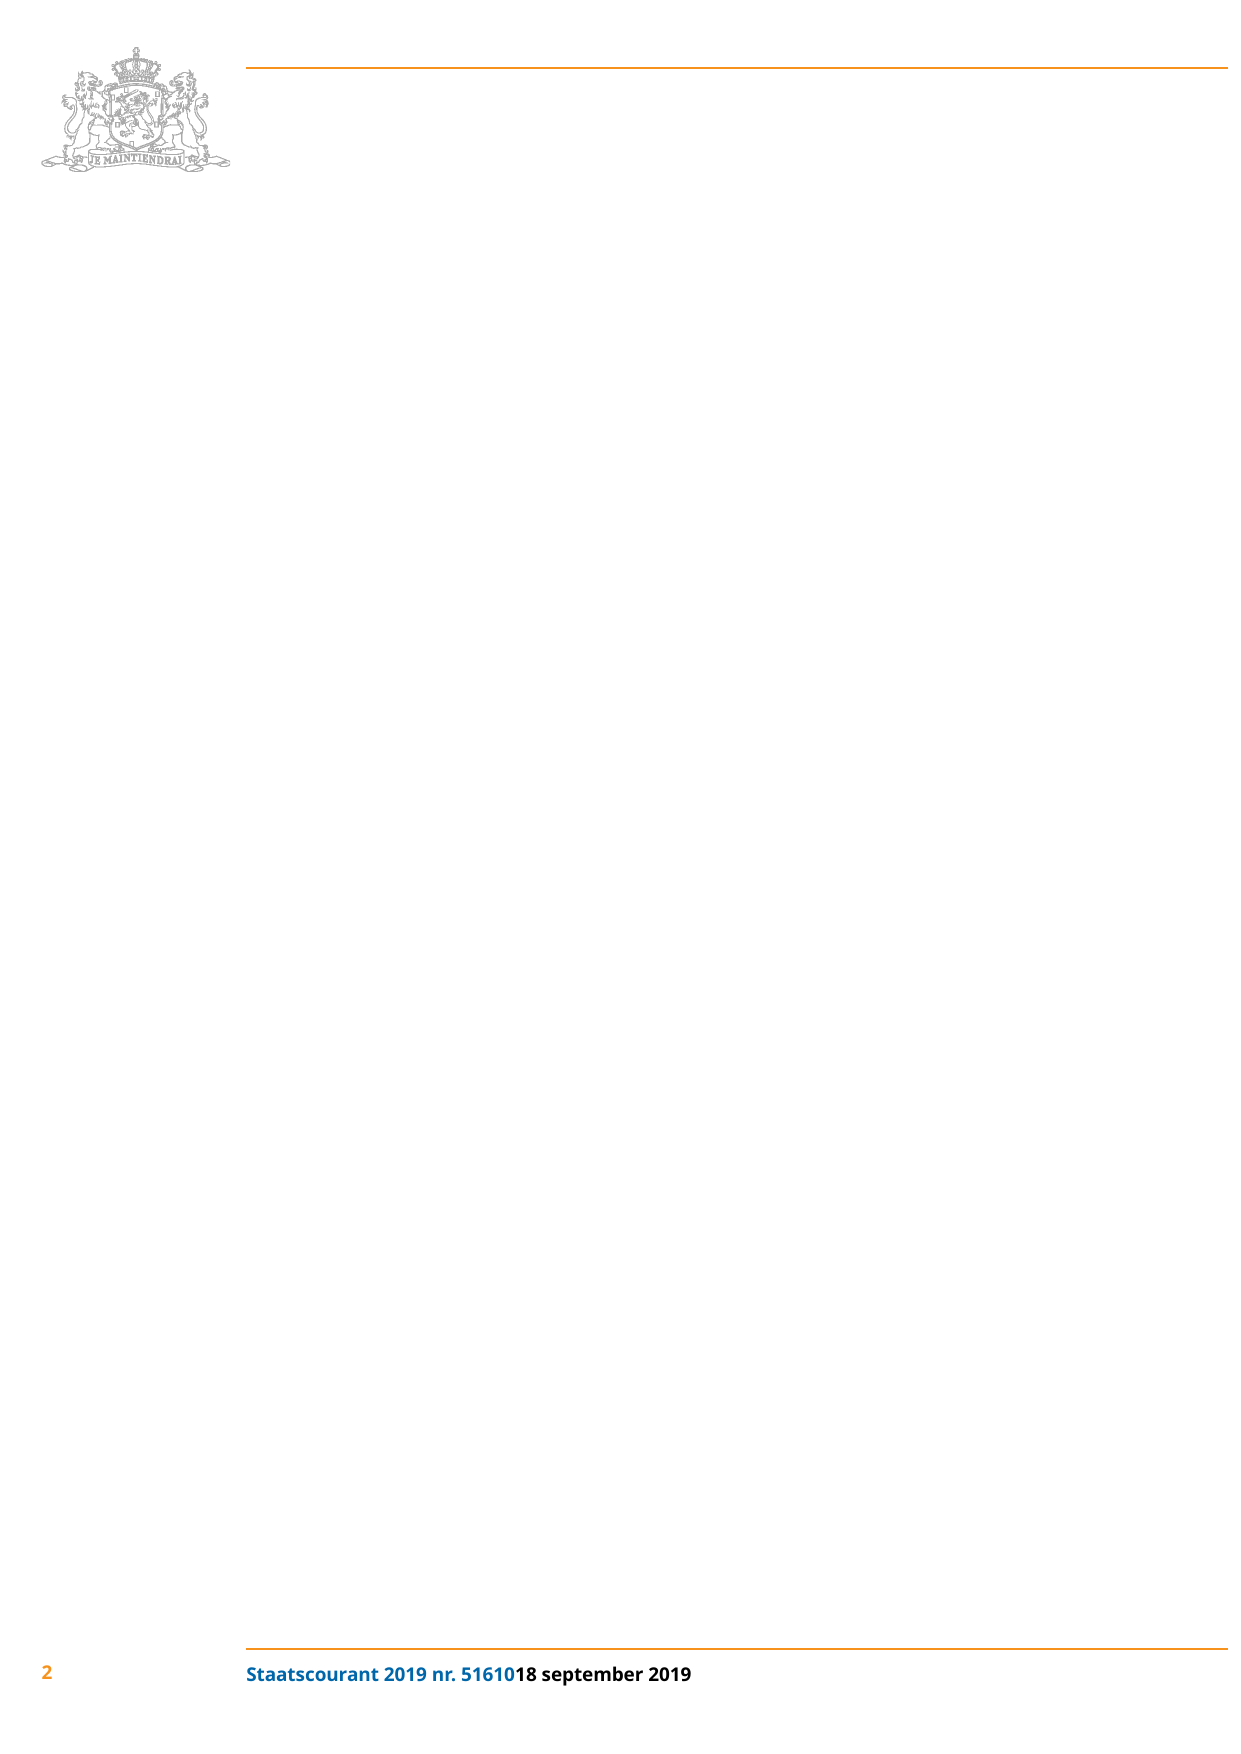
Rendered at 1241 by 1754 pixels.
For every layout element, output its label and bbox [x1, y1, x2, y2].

picture [41, 47, 231, 172]
